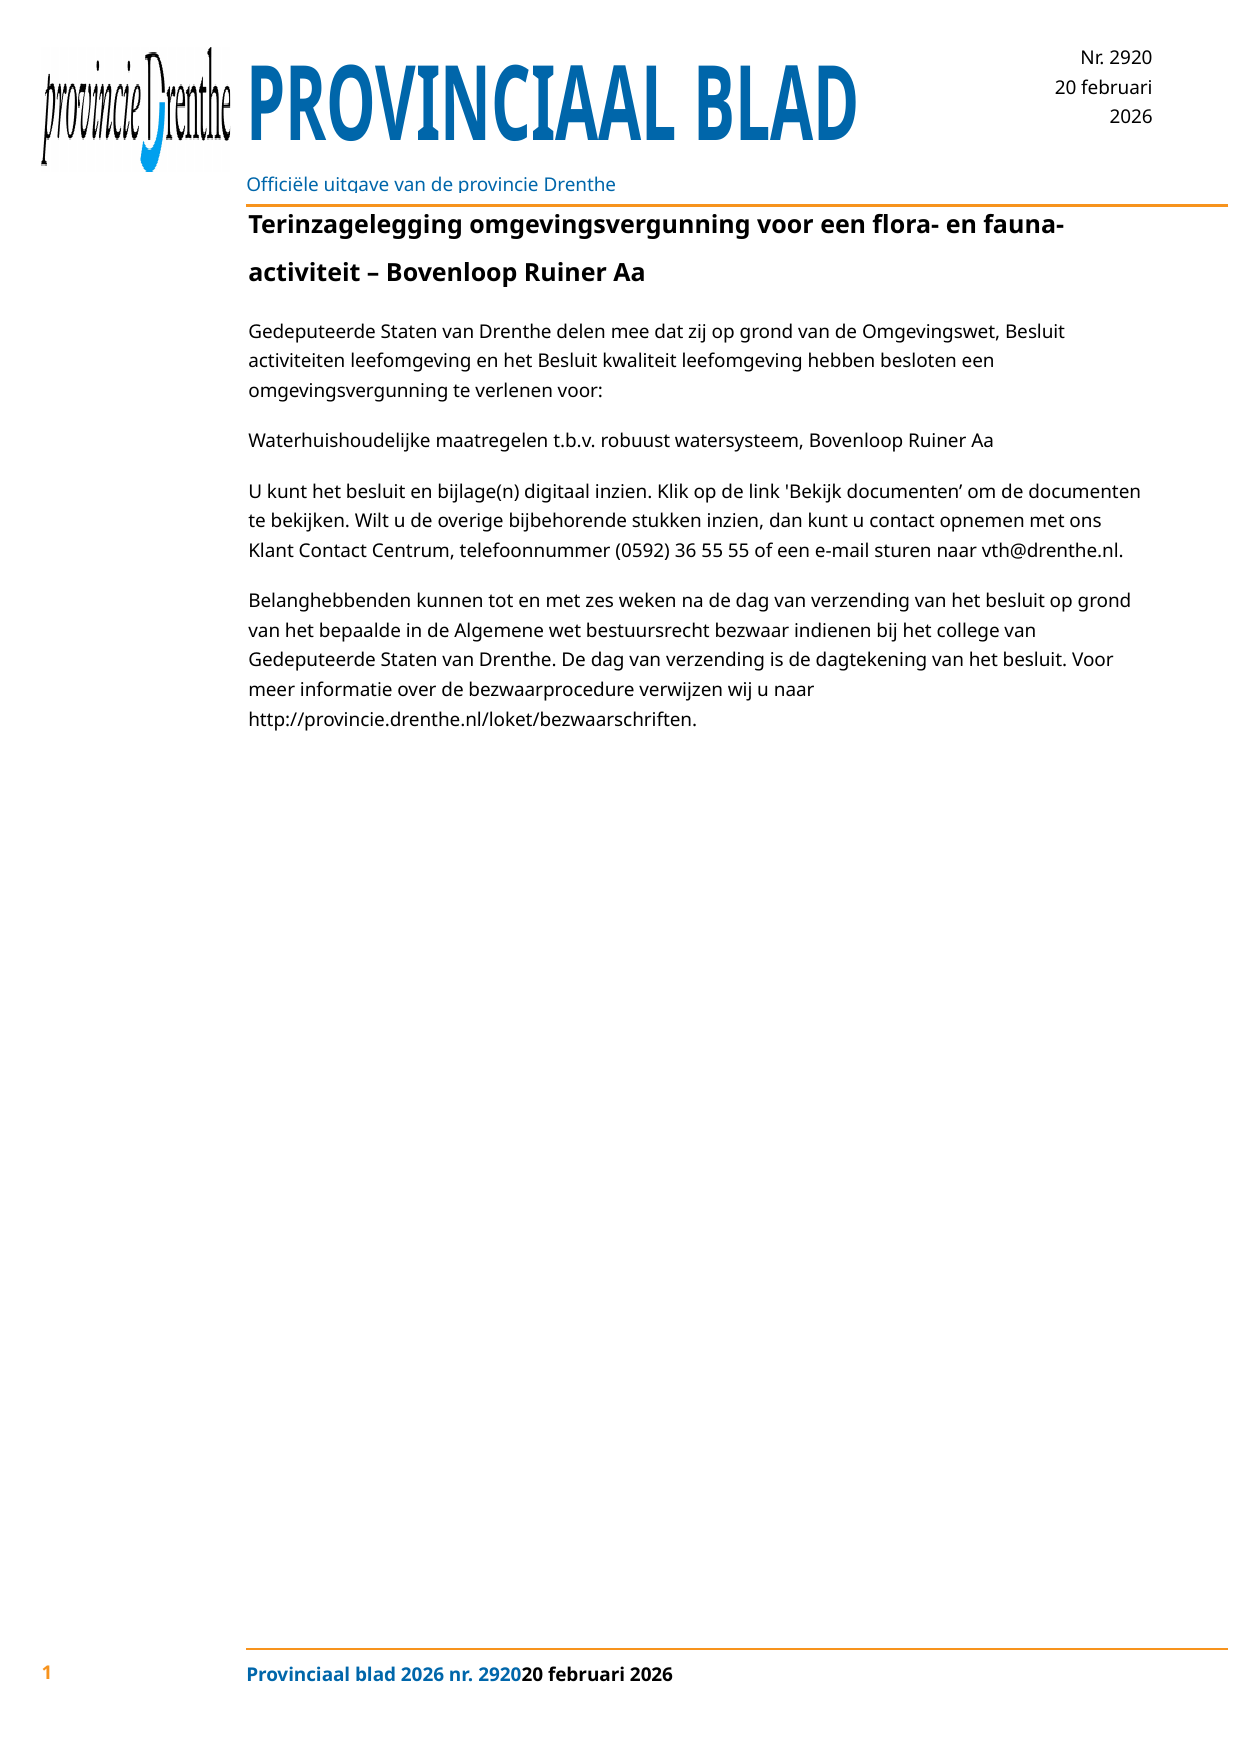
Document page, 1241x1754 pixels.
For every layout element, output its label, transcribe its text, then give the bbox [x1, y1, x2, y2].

text Belanghebbenden kunnen tot en met zes weken na de dag van verzending van het besluit op grond van het bepaalde in de Algemene wet bestuursrecht bezwaar indienen bij het college van Gedeputeerde Staten van Drenthe. De dag van verzending is de dagtekening van het besluit. Voor meer informatie over de bezwaarprocedure verwijzen wij u naar http://provincie.drenthe.nl/loket/bezwaarschriften. [248, 587, 1152, 732]
picture [41, 47, 231, 172]
text U kunt het besluit en bijlage(n) digitaal inzien. Klik op de link 'Bekijk documenten’ om de documenten te bekijken. Wilt u de overige bijbehorende stukken inzien, dan kunt u contact opnemen met ons Klant Contact Centrum, telefoonnummer (0592) 36 55 55 of een e-mail sturen naar vth@drenthe.nl. [248, 478, 1152, 563]
text Terinzagelegging omgevingsvergunning voor een flora- en fauna-activiteit – Bovenloop Ruiner Aa [248, 207, 1152, 288]
text Waterhuishoudelijke maatregelen t.b.v. robuust watersysteem, Bovenloop Ruiner Aa [248, 427, 1152, 453]
text Gedeputeerde Staten van Drenthe delen mee dat zij op grond van de Omgevingswet, Besluit activiteiten leefomgeving en het Besluit kwaliteit leefomgeving hebben besloten een omgevingsvergunning te verlenen voor: [248, 318, 1152, 403]
